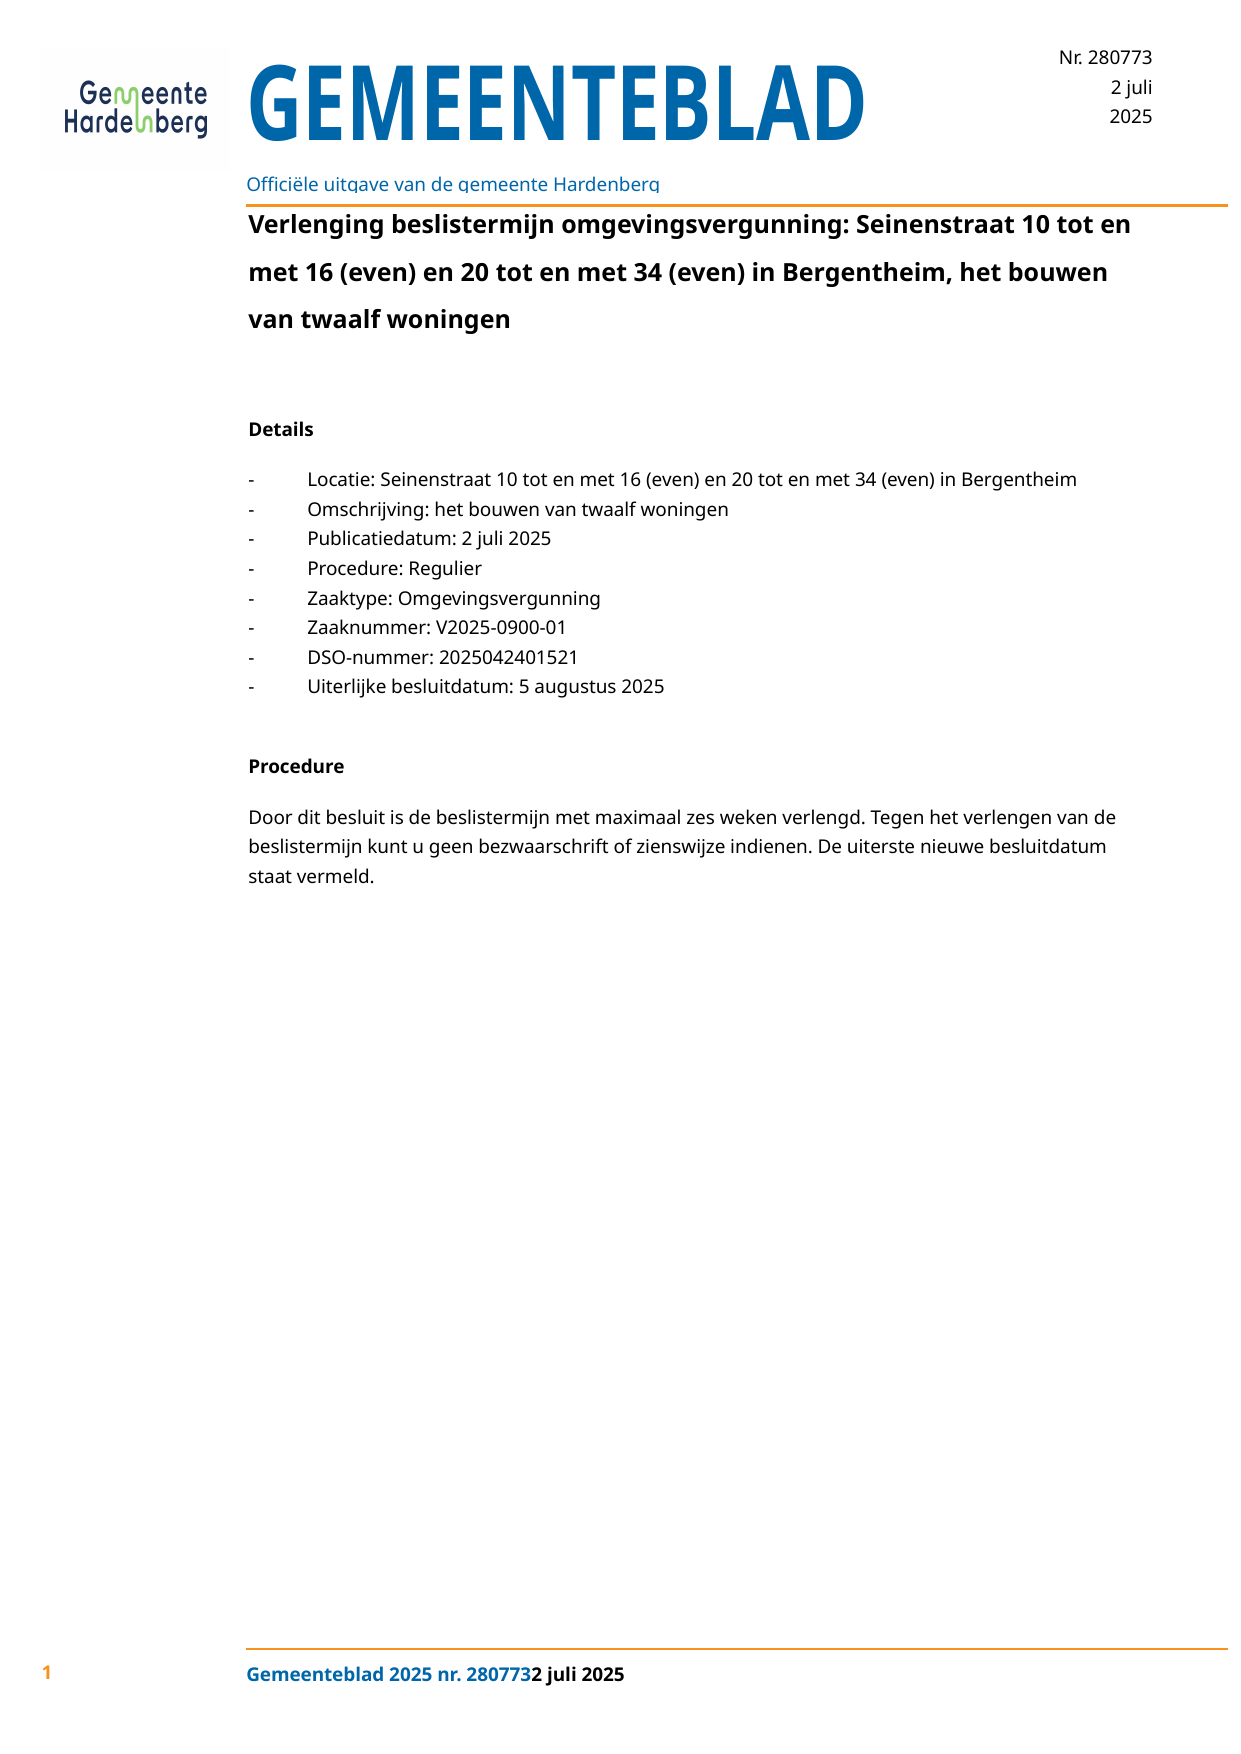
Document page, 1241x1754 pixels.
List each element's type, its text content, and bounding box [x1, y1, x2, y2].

text Details [248, 416, 1152, 442]
list Locatie: Seinenstraat 10 tot en met 16 (even) en 20 tot en met 34 (even) in Bergentheim [248, 466, 1152, 492]
list DSO-nummer: 2025042401521 [248, 644, 1152, 669]
list Procedure: Regulier [248, 555, 1152, 581]
text Procedure [248, 753, 1152, 779]
list Publicatiedatum: 2 juli 2025 [248, 526, 1152, 551]
list Zaaktype: Omgevingsvergunning [248, 585, 1152, 610]
text Door dit besluit is de beslistermijn met maximaal zes weken verlengd. Tegen het verlengen van de beslistermijn kunt u geen bezwaarschrift of zienswijze indienen. De uiterste nieuwe besluitdatum staat vermeld. [248, 804, 1152, 889]
picture [41, 47, 231, 172]
list Omschrijving: het bouwen van twaalf woningen [248, 496, 1152, 522]
list Uiterlijke besluitdatum: 5 augustus 2025 [248, 673, 1152, 699]
list Zaaknummer: V2025-0900-01 [248, 614, 1152, 640]
text Verlenging beslistermijn omgevingsvergunning: Seinenstraat 10 tot en met 16 (even) en 20 tot en met 34 (even) in Bergentheim, het bouwen van twaalf woningen [248, 207, 1152, 336]
